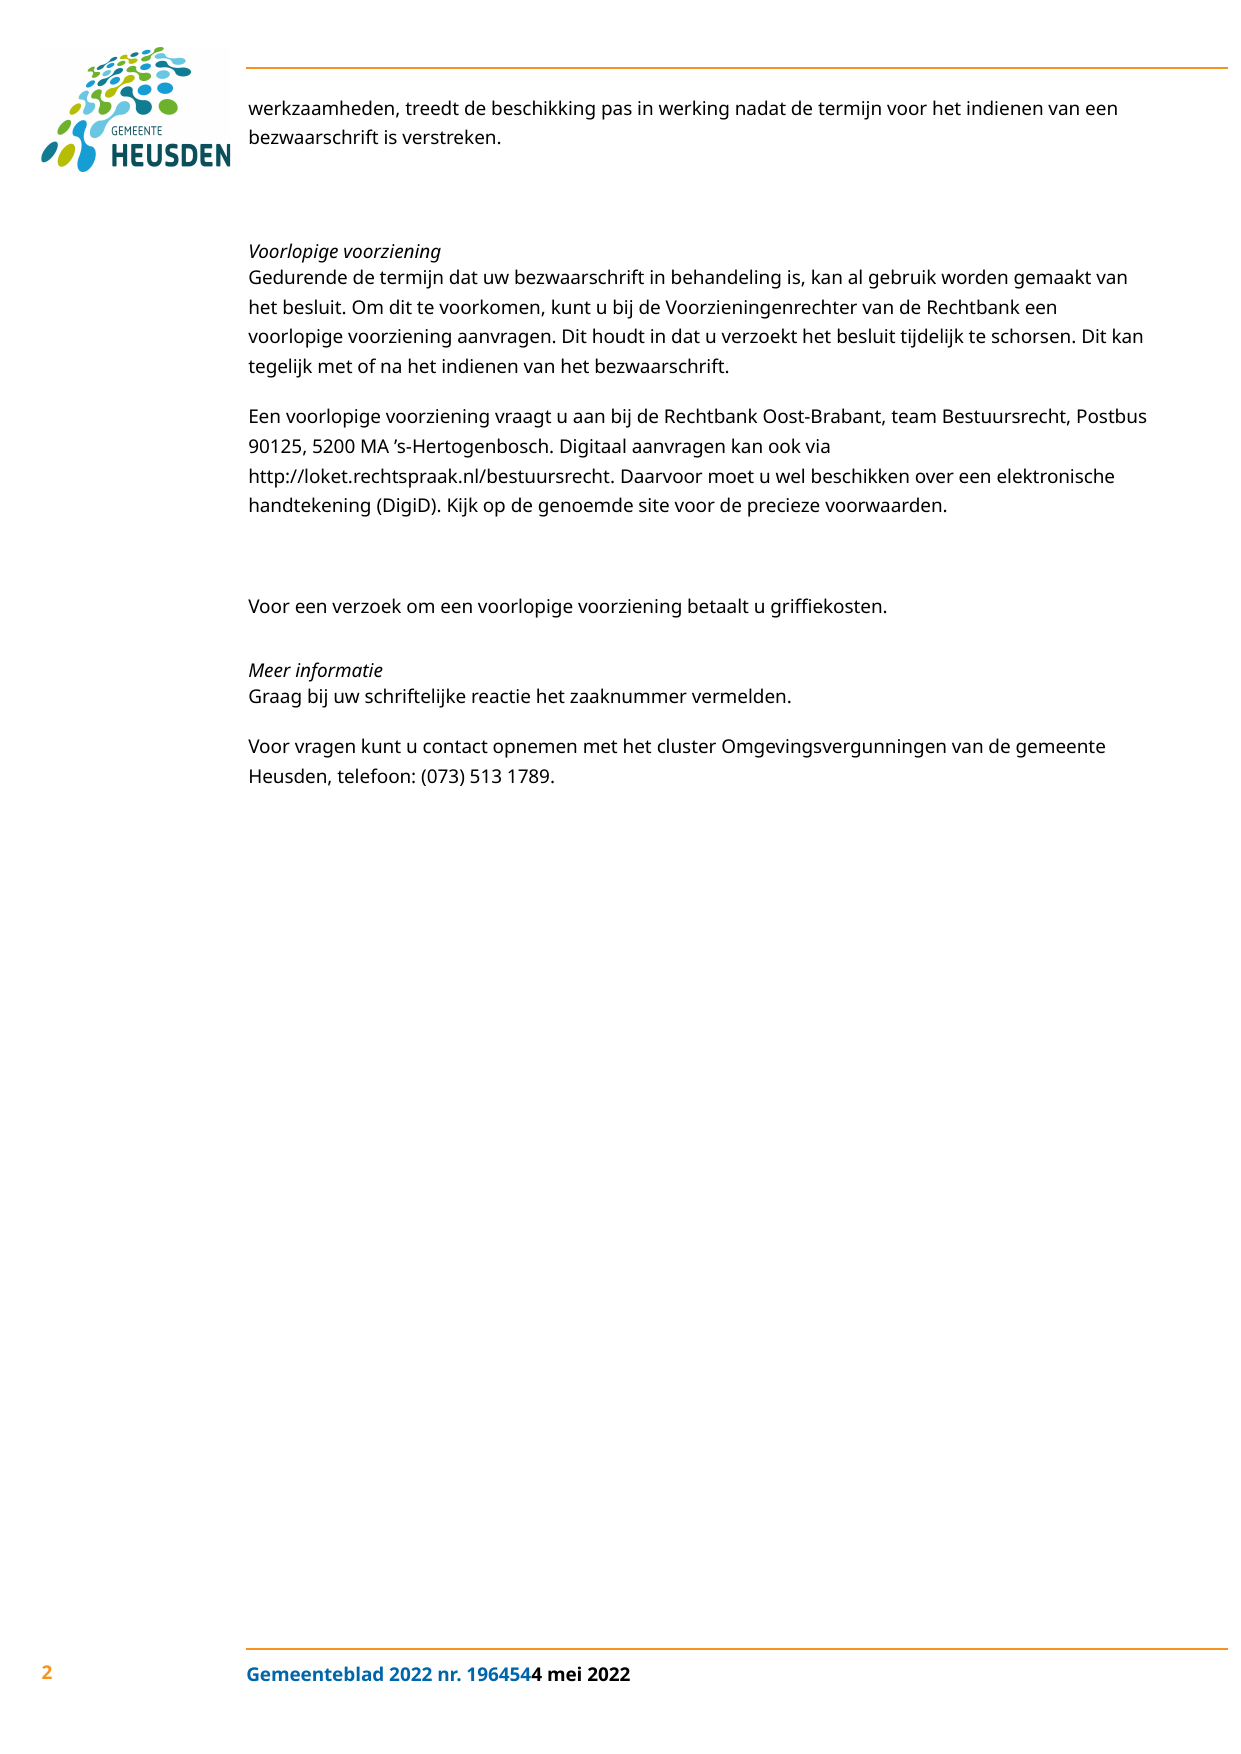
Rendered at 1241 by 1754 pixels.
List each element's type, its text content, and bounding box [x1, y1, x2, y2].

text Meer informatie [248, 657, 1152, 683]
text Voor een verzoek om een voorlopige voorziening betaalt u griffiekosten. [248, 593, 1152, 619]
text Een voorlopige voorziening vraagt u aan bij de Rechtbank Oost-Brabant, team Bestuursrecht, Postbus 90125, 5200 MA ’s-Hertogenbosch. Digitaal aanvragen kan ook via http://loket.rechtspraak.nl/bestuursrecht. Daarvoor moet u wel beschikken over een elektronische handtekening (DigiD). Kijk op de genoemde site voor de precieze voorwaarden. [248, 404, 1152, 518]
text werkzaamheden, treedt de beschikking pas in werking nadat de termijn voor het indienen van een bezwaarschrift is verstreken. [248, 95, 1152, 150]
text Graag bij uw schriftelijke reactie het zaaknummer vermelden. [248, 683, 1152, 709]
picture [41, 47, 231, 172]
text Voorlopige voorziening [248, 239, 1152, 264]
text Voor vragen kunt u contact opnemen met het cluster Omgevingsvergunningen van de gemeente Heusden, telefoon: (073) 513 1789. [248, 733, 1152, 789]
text Gedurende de termijn dat uw bezwaarschrift in behandeling is, kan al gebruik worden gemaakt van het besluit. Om dit te voorkomen, kunt u bij de Voorzieningenrechter van de Rechtbank een voorlopige voorziening aanvragen. Dit houdt in dat u verzoekt het besluit tijdelijk te schorsen. Dit kan tegelijk met of na het indienen van het bezwaarschrift. [248, 264, 1152, 379]
